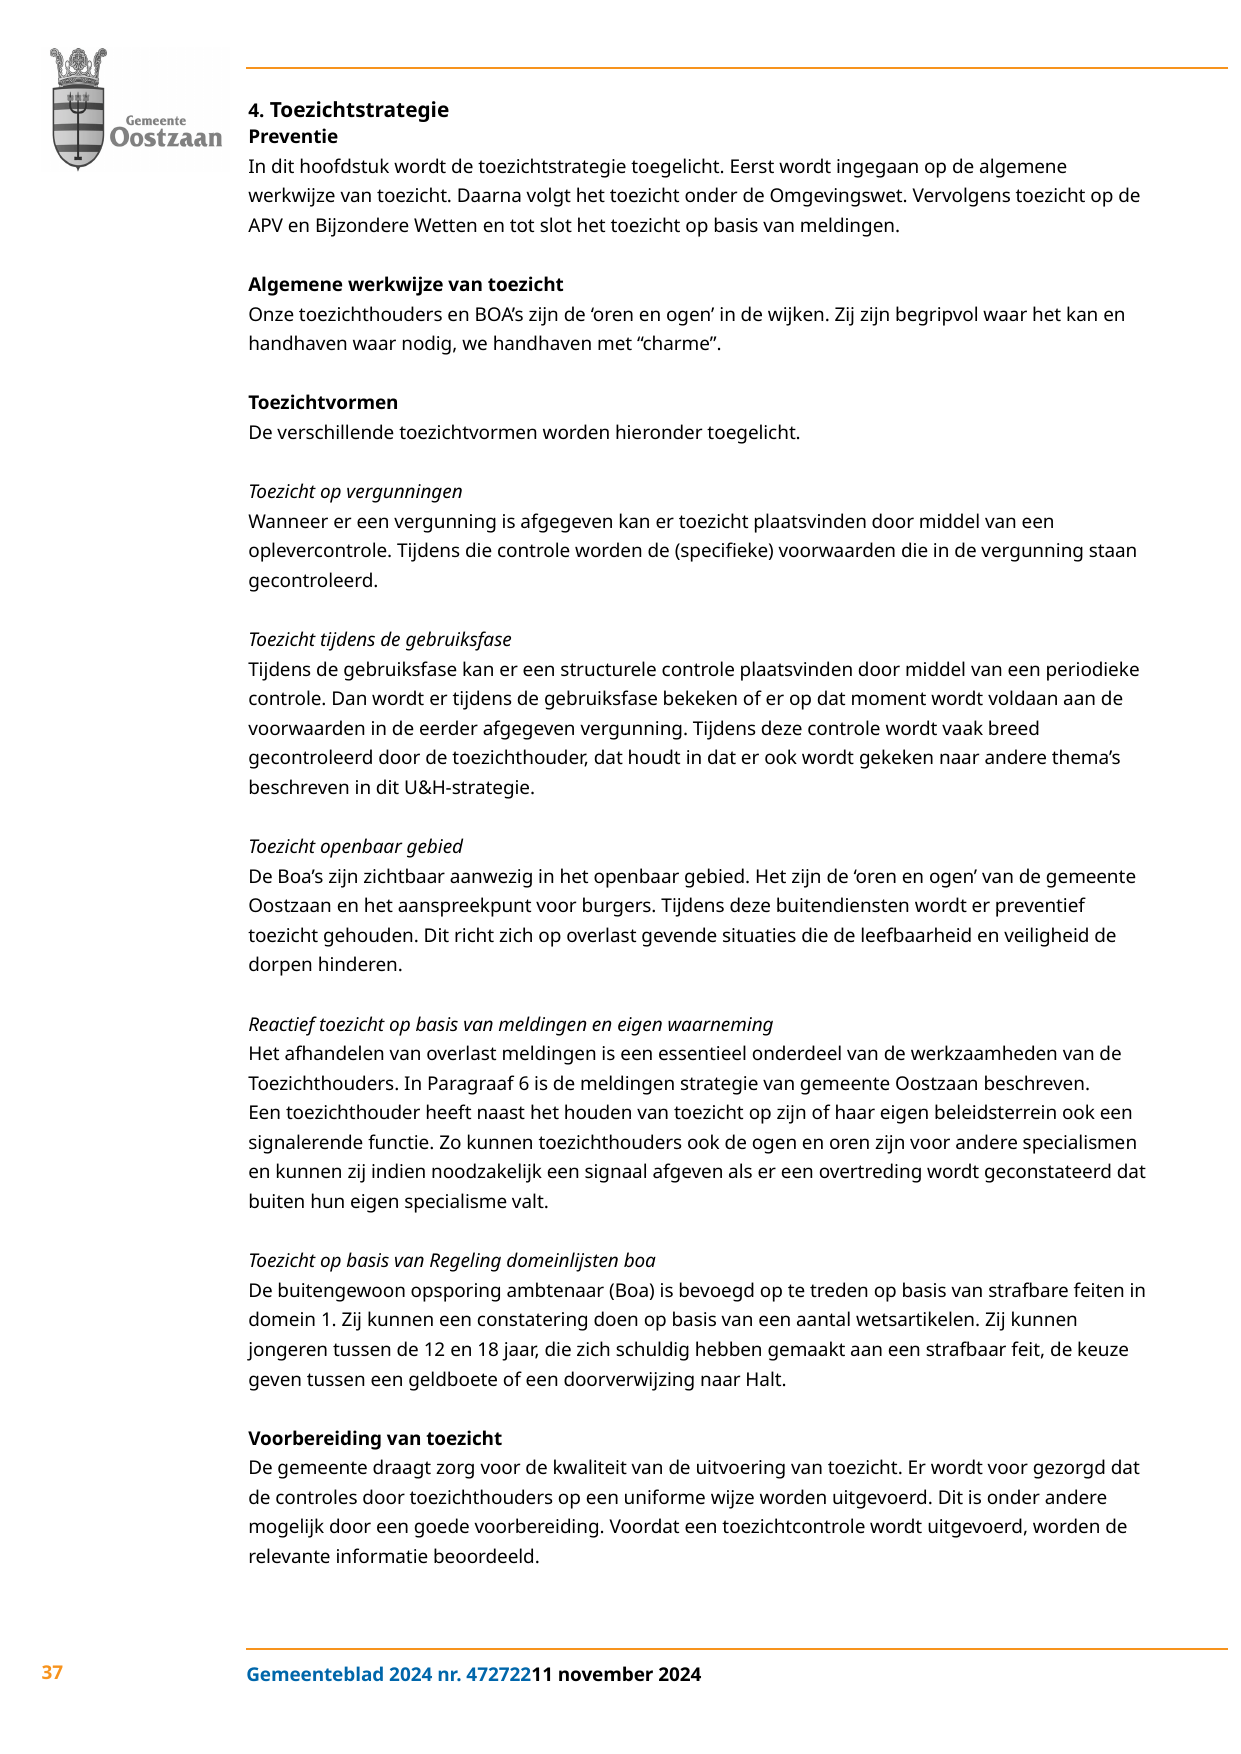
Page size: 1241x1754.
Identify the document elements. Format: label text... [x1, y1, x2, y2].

text Algemene werkwijze van toezicht [248, 271, 1152, 297]
text De Boa’s zijn zichtbaar aanwezig in het openbaar gebied. Het zijn de ‘oren en ogen’ van de gemeente Oostzaan en het aanspreekpunt voor burgers. Tijdens deze buitendiensten wordt er preventief toezicht gehouden. Dit richt zich op overlast gevende situaties die de leefbaarheid en veiligheid de dorpen hinderen. [248, 863, 1152, 977]
text Toezicht op basis van Regeling domeinlijsten boa [248, 1247, 1152, 1273]
text Toezicht openbaar gebied [248, 833, 1152, 859]
text Toezicht op vergunningen [248, 478, 1152, 504]
text Preventie [248, 123, 1152, 149]
text Reactief toezicht op basis van meldingen en eigen waarneming [248, 1011, 1152, 1037]
text In dit hoofdstuk wordt de toezichtstrategie toegelicht. Eerst wordt ingegaan op de algemene werkwijze van toezicht. Daarna volgt het toezicht onder de Omgevingswet. Vervolgens toezicht op de APV en Bijzondere Wetten en tot slot het toezicht op basis van meldingen. [248, 153, 1152, 238]
text De buitengewoon opsporing ambtenaar (Boa) is bevoegd op te treden op basis van strafbare feiten in domein 1. Zij kunnen een constatering doen op basis van een aantal wetsartikelen. Zij kunnen jongeren tussen de 12 en 18 jaar, die zich schuldig hebben gemaakt aan een strafbaar feit, de keuze geven tussen een geldboete of een doorverwijzing naar Halt. [248, 1277, 1152, 1392]
text 4. Toezichtstrategie [248, 95, 1152, 123]
text Wanneer er een vergunning is afgegeven kan er toezicht plaatsvinden door middel van een oplevercontrole. Tijdens die controle worden de (specifieke) voorwaarden die in de vergunning staan gecontroleerd. [248, 508, 1152, 593]
text Toezicht tijdens de gebruiksfase [248, 626, 1152, 652]
text Onze toezichthouders en BOA’s zijn de ‘oren en ogen’ in de wijken. Zij zijn begripvol waar het kan en handhaven waar nodig, we handhaven met “charme”. [248, 301, 1152, 356]
text De gemeente draagt zorg voor de kwaliteit van de uitvoering van toezicht. Er wordt voor gezorgd dat de controles door toezichthouders op een uniforme wijze worden uitgevoerd. Dit is onder andere mogelijk door een goede voorbereiding. Voordat een toezichtcontrole wordt uitgevoerd, worden de relevante informatie beoordeeld. [248, 1454, 1152, 1569]
text Toezichtvormen [248, 389, 1152, 415]
picture [41, 47, 231, 172]
text Tijdens de gebruiksfase kan er een structurele controle plaatsvinden door middel van een periodieke controle. Dan wordt er tijdens de gebruiksfase bekeken of er op dat moment wordt voldaan aan de voorwaarden in de eerder afgegeven vergunning. Tijdens deze controle wordt vaak breed gecontroleerd door de toezichthouder, dat houdt in dat er ook wordt gekeken naar andere thema’s beschreven in dit U&H-strategie. [248, 656, 1152, 800]
text Voorbereiding van toezicht [248, 1425, 1152, 1451]
text De verschillende toezichtvormen worden hieronder toegelicht. [248, 419, 1152, 445]
text Het afhandelen van overlast meldingen is een essentieel onderdeel van de werkzaamheden van de Toezichthouders. In Paragraaf 6 is de meldingen strategie van gemeente Oostzaan beschreven. [248, 1040, 1152, 1096]
text Een toezichthouder heeft naast het houden van toezicht op zijn of haar eigen beleidsterrein ook een signalerende functie. Zo kunnen toezichthouders ook de ogen en oren zijn voor andere specialismen en kunnen zij indien noodzakelijk een signaal afgeven als er een overtreding wordt geconstateerd dat buiten hun eigen specialisme valt. [248, 1099, 1152, 1214]
